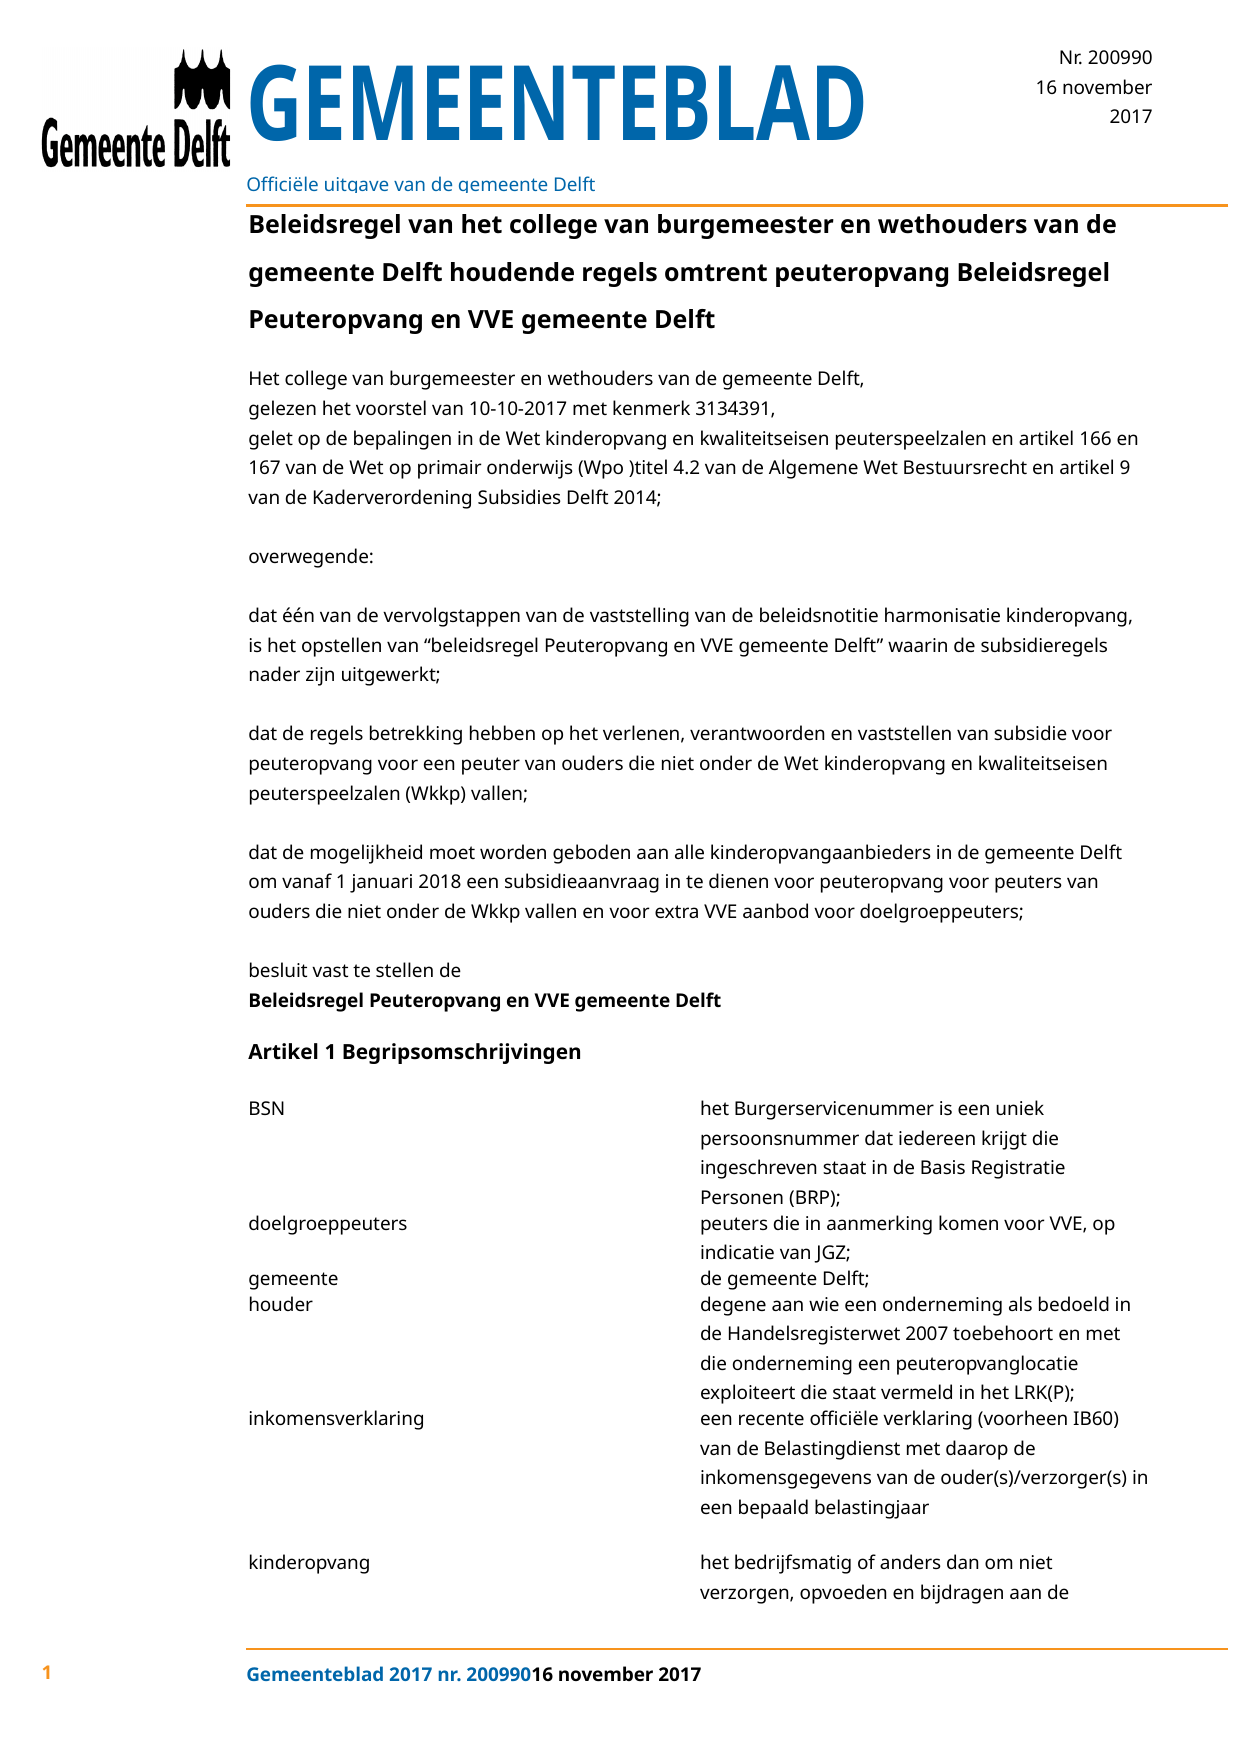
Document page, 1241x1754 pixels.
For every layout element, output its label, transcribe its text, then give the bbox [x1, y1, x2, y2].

table_header BSN [248, 1095, 700, 1210]
text gelet op de bepalingen in de Wet kinderopvang en kwaliteitseisen peuterspeelzalen en artikel 166 en 167 van de Wet op primair onderwijs (Wpo )titel 4.2 van de Algemene Wet Bestuursrecht en artikel 9 van de Kaderverordening Subsidies Delft 2014; [248, 425, 1152, 509]
table_cell inkomensverklaring [248, 1405, 700, 1549]
text Artikel 1 Begripsomschrijvingen [248, 1037, 1152, 1066]
table_cell het bedrijfsmatig of anders dan om niet verzorgen, opvoeden en bijdragen aan de [700, 1549, 1152, 1605]
table_cell houder [248, 1291, 700, 1405]
table_cell degene aan wie een onderneming als bedoeld in de Handelsregisterwet 2007 toebehoort en met die onderneming een peuteropvanglocatie exploiteert die staat vermeld in het LRK(P); [700, 1291, 1152, 1405]
text Beleidsregel Peuteropvang en VVE gemeente Delft [248, 987, 1152, 1012]
text overwegende: [248, 543, 1152, 569]
text Beleidsregel van het college van burgemeester en wethouders van de gemeente Delft houdende regels omtrent peuteropvang Beleidsregel Peuteropvang en VVE gemeente Delft [248, 207, 1152, 336]
table_cell kinderopvang [248, 1549, 700, 1605]
text dat de mogelijkheid moet worden geboden aan alle kinderopvangaanbieders in de gemeente Delft om vanaf 1 januari 2018 een subsidieaanvraag in te dienen voor peuteropvang voor peuters van ouders die niet onder de Wkkp vallen en voor extra VVE aanbod voor doelgroeppeuters; [248, 839, 1152, 924]
text Het college van burgemeester en wethouders van de gemeente Delft, [248, 366, 1152, 391]
text dat één van de vervolgstappen van de vaststelling van de beleidsnotitie harmonisatie kinderopvang, is het opstellen van “beleidsregel Peuteropvang en VVE gemeente Delft” waarin de subsidieregels nader zijn uitgewerkt; [248, 602, 1152, 687]
table_cell gemeente [248, 1265, 700, 1291]
table_cell de gemeente Delft; [700, 1265, 1152, 1291]
picture [41, 47, 231, 172]
table_cell peuters die in aanmerking komen voor VVE, op indicatie van JGZ; [700, 1210, 1152, 1265]
table_cell een recente officiële verklaring (voorheen IB60) van de Belastingdienst met daarop de inkomensgegevens van de ouder(s)/verzorger(s) in een bepaald belastingjaar [700, 1405, 1152, 1549]
table_header het Burgerservicenummer is een uniek persoonsnummer dat iedereen krijgt die ingeschreven staat in de Basis Registratie Personen (BRP); [700, 1095, 1152, 1210]
text dat de regels betrekking hebben op het verlenen, verantwoorden en vaststellen van subsidie voor peuteropvang voor een peuter van ouders die niet onder de Wet kinderopvang en kwaliteitseisen peuterspeelzalen (Wkkp) vallen; [248, 721, 1152, 805]
table_cell doelgroeppeuters [248, 1210, 700, 1265]
text besluit vast te stellen de [248, 957, 1152, 983]
text gelezen het voorstel van 10-10-2017 met kenmerk 3134391, [248, 395, 1152, 421]
